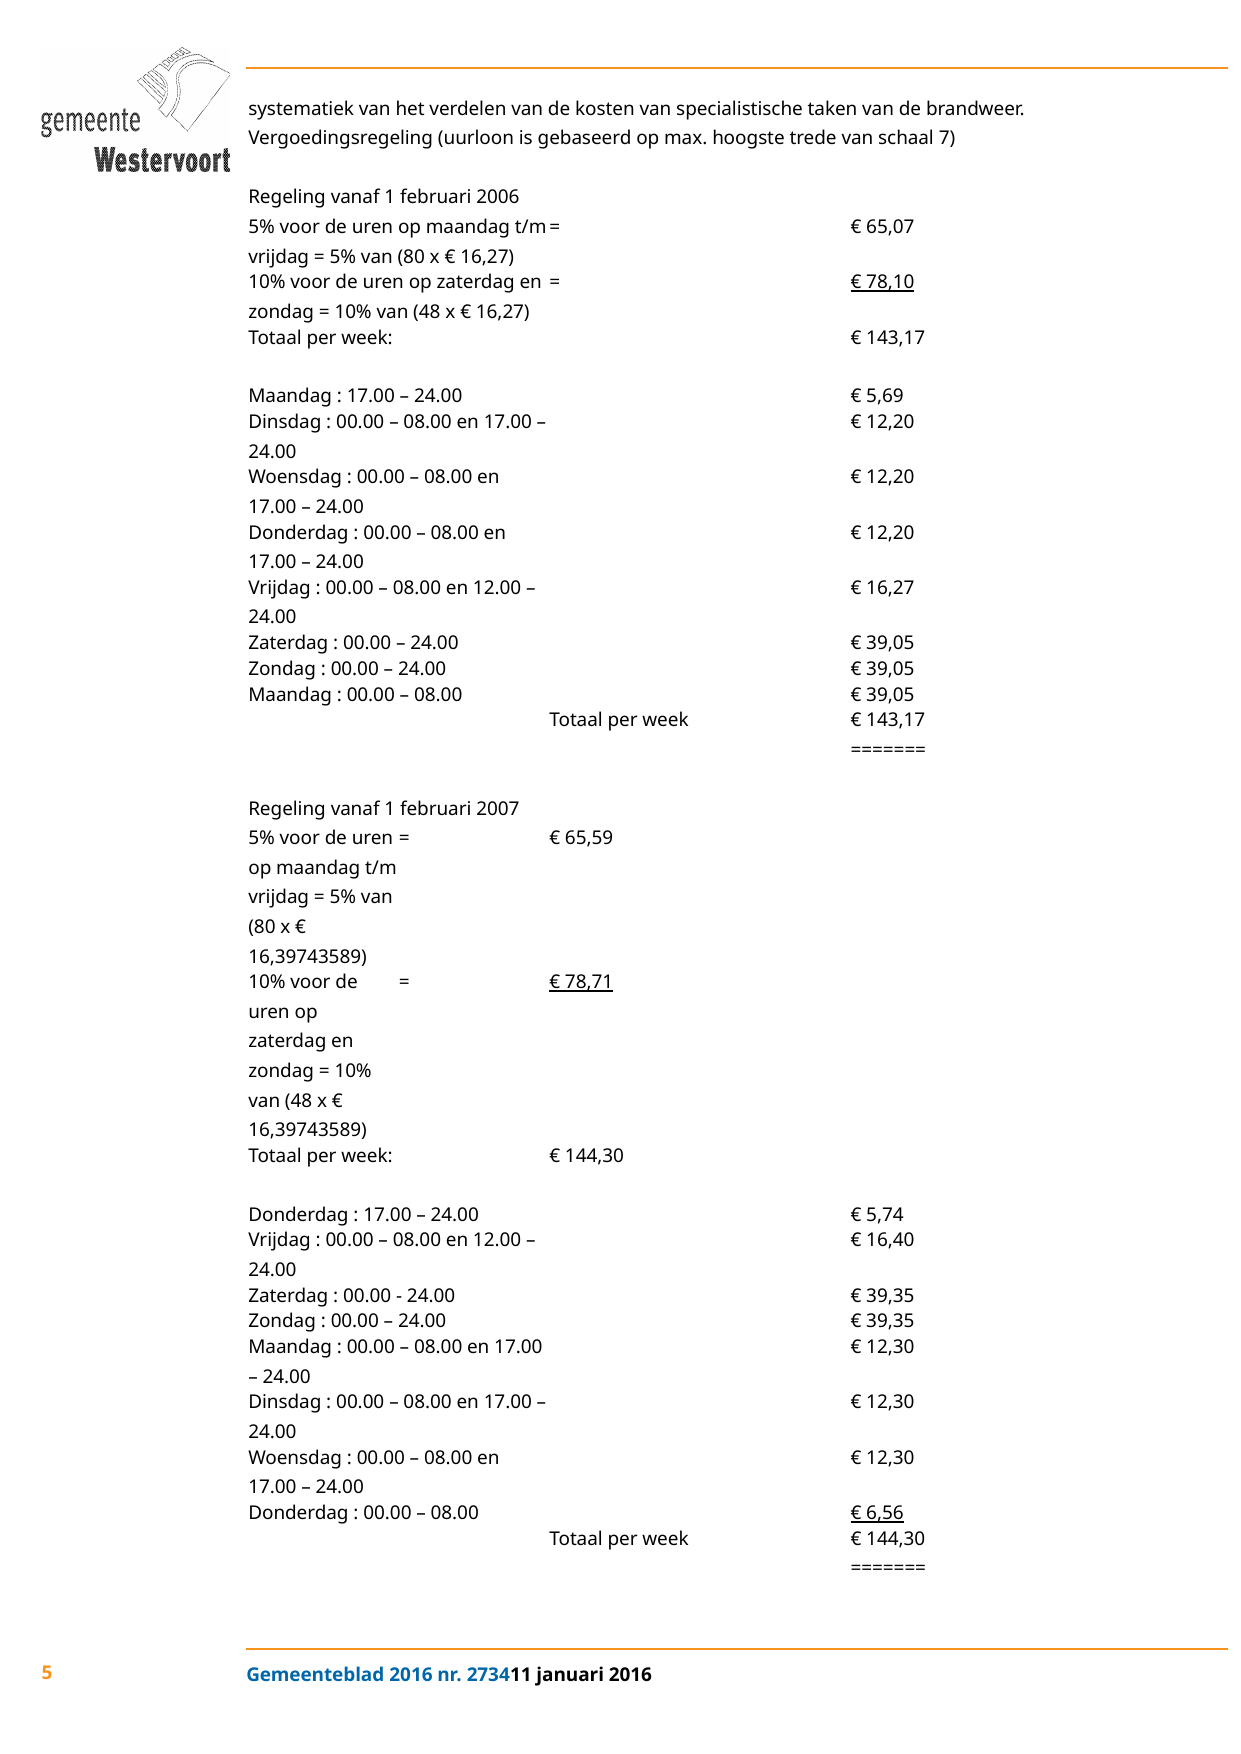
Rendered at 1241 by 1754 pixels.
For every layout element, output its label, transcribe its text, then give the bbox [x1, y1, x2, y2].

table_cell € 12,30 [850, 1333, 1152, 1389]
table_cell Zaterdag : 00.00 - 24.00 [248, 1282, 549, 1308]
table_header € 65,07 [850, 213, 1152, 268]
table_cell Dinsdag : 00.00 – 08.00 en 17.00 – 24.00 [248, 1389, 549, 1444]
table_cell € 143,17 ======= [850, 707, 1152, 762]
table_cell € 39,05 [850, 681, 1152, 707]
table_cell [549, 655, 850, 681]
table_cell [248, 707, 549, 762]
table_cell [549, 1282, 850, 1308]
table_cell Vrijdag : 00.00 – 08.00 en 12.00 – 24.00 [248, 574, 549, 629]
table_cell [549, 681, 850, 707]
table_cell 10% voor de uren op zaterdag en zondag = 10% van (48 x € 16,39743589) [248, 969, 398, 1142]
table_header € 65,59 [549, 825, 700, 968]
table_cell [248, 1525, 549, 1580]
table_cell € 39,05 [850, 630, 1152, 655]
table_cell 10% voor de uren op zaterdag en zondag = 10% van (48 x € 16,27) [248, 269, 549, 324]
table_cell € 39,35 [850, 1308, 1152, 1333]
table_cell € 39,05 [850, 655, 1152, 681]
table_cell Maandag : 00.00 – 08.00 [248, 681, 549, 707]
table_cell € 39,35 [850, 1282, 1152, 1308]
table_cell € 144,30 [549, 1142, 700, 1168]
table_cell [549, 1308, 850, 1333]
table_cell Woensdag : 00.00 – 08.00 en 17.00 – 24.00 [248, 1444, 549, 1499]
table_cell [549, 630, 850, 655]
table_cell Totaal per week [549, 1525, 850, 1580]
table_cell [549, 1333, 850, 1389]
table_cell Totaal per week [549, 707, 850, 762]
table_cell [549, 1389, 850, 1444]
table_cell Vrijdag : 00.00 – 08.00 en 12.00 – 24.00 [248, 1227, 549, 1282]
table_header Donderdag : 17.00 – 24.00 [248, 1201, 549, 1227]
table_cell [549, 519, 850, 574]
table_cell € 143,17 [850, 324, 1152, 349]
table_header [549, 1201, 850, 1227]
text Regeling vanaf 1 februari 2006 [248, 183, 1152, 209]
table_cell Maandag : 00.00 – 08.00 en 17.00 – 24.00 [248, 1333, 549, 1389]
table_header € 5,74 [850, 1201, 1152, 1227]
table_cell = [549, 269, 850, 324]
table_cell € 12,30 [850, 1389, 1152, 1444]
table_cell Zondag : 00.00 – 24.00 [248, 1308, 549, 1333]
table_cell € 12,30 [850, 1444, 1152, 1499]
table_cell € 16,40 [850, 1227, 1152, 1282]
table_cell [399, 1142, 549, 1168]
text Vergoedingsregeling (uurloon is gebaseerd op max. hoogste trede van schaal 7) [248, 124, 1152, 150]
table_header 5% voor de uren op maandag t/m vrijdag = 5% van (80 x € 16,27) [248, 213, 549, 268]
table_header = [549, 213, 850, 268]
table_cell Woensdag : 00.00 – 08.00 en 17.00 – 24.00 [248, 464, 549, 519]
table_cell [549, 1444, 850, 1499]
table_cell [549, 1499, 850, 1525]
table_cell Dinsdag : 00.00 – 08.00 en 17.00 – 24.00 [248, 408, 549, 463]
table_cell Donderdag : 00.00 – 08.00 [248, 1499, 549, 1525]
table_cell € 16,27 [850, 574, 1152, 629]
table_cell Zondag : 00.00 – 24.00 [248, 655, 549, 681]
table_cell [549, 464, 850, 519]
text systematiek van het verdelen van de kosten van specialistische taken van de brandweer. [248, 95, 1152, 121]
table_cell = [399, 969, 549, 1142]
table_header [549, 383, 850, 408]
table_cell € 12,20 [850, 464, 1152, 519]
table_cell € 12,20 [850, 519, 1152, 574]
table_header Maandag : 17.00 – 24.00 [248, 383, 549, 408]
table_cell [549, 324, 850, 349]
table_cell Totaal per week: [248, 1142, 398, 1168]
table_cell [549, 1227, 850, 1282]
table_cell Zaterdag : 00.00 – 24.00 [248, 630, 549, 655]
table_cell € 6,56 [850, 1499, 1152, 1525]
table_cell [549, 408, 850, 463]
table_cell € 78,71 [549, 969, 700, 1142]
table_header € 5,69 [850, 383, 1152, 408]
table_cell Donderdag : 00.00 – 08.00 en 17.00 – 24.00 [248, 519, 549, 574]
table_header = [399, 825, 549, 968]
table_cell € 144,30 ======= [850, 1525, 1152, 1580]
table_cell [549, 574, 850, 629]
table_cell € 12,20 [850, 408, 1152, 463]
picture [41, 47, 231, 172]
table_cell Totaal per week: [248, 324, 549, 349]
text Regeling vanaf 1 februari 2007 [248, 795, 1152, 821]
table_cell € 78,10 [850, 269, 1152, 324]
table_header 5% voor de uren op maandag t/m vrijdag = 5% van (80 x € 16,39743589) [248, 825, 398, 968]
